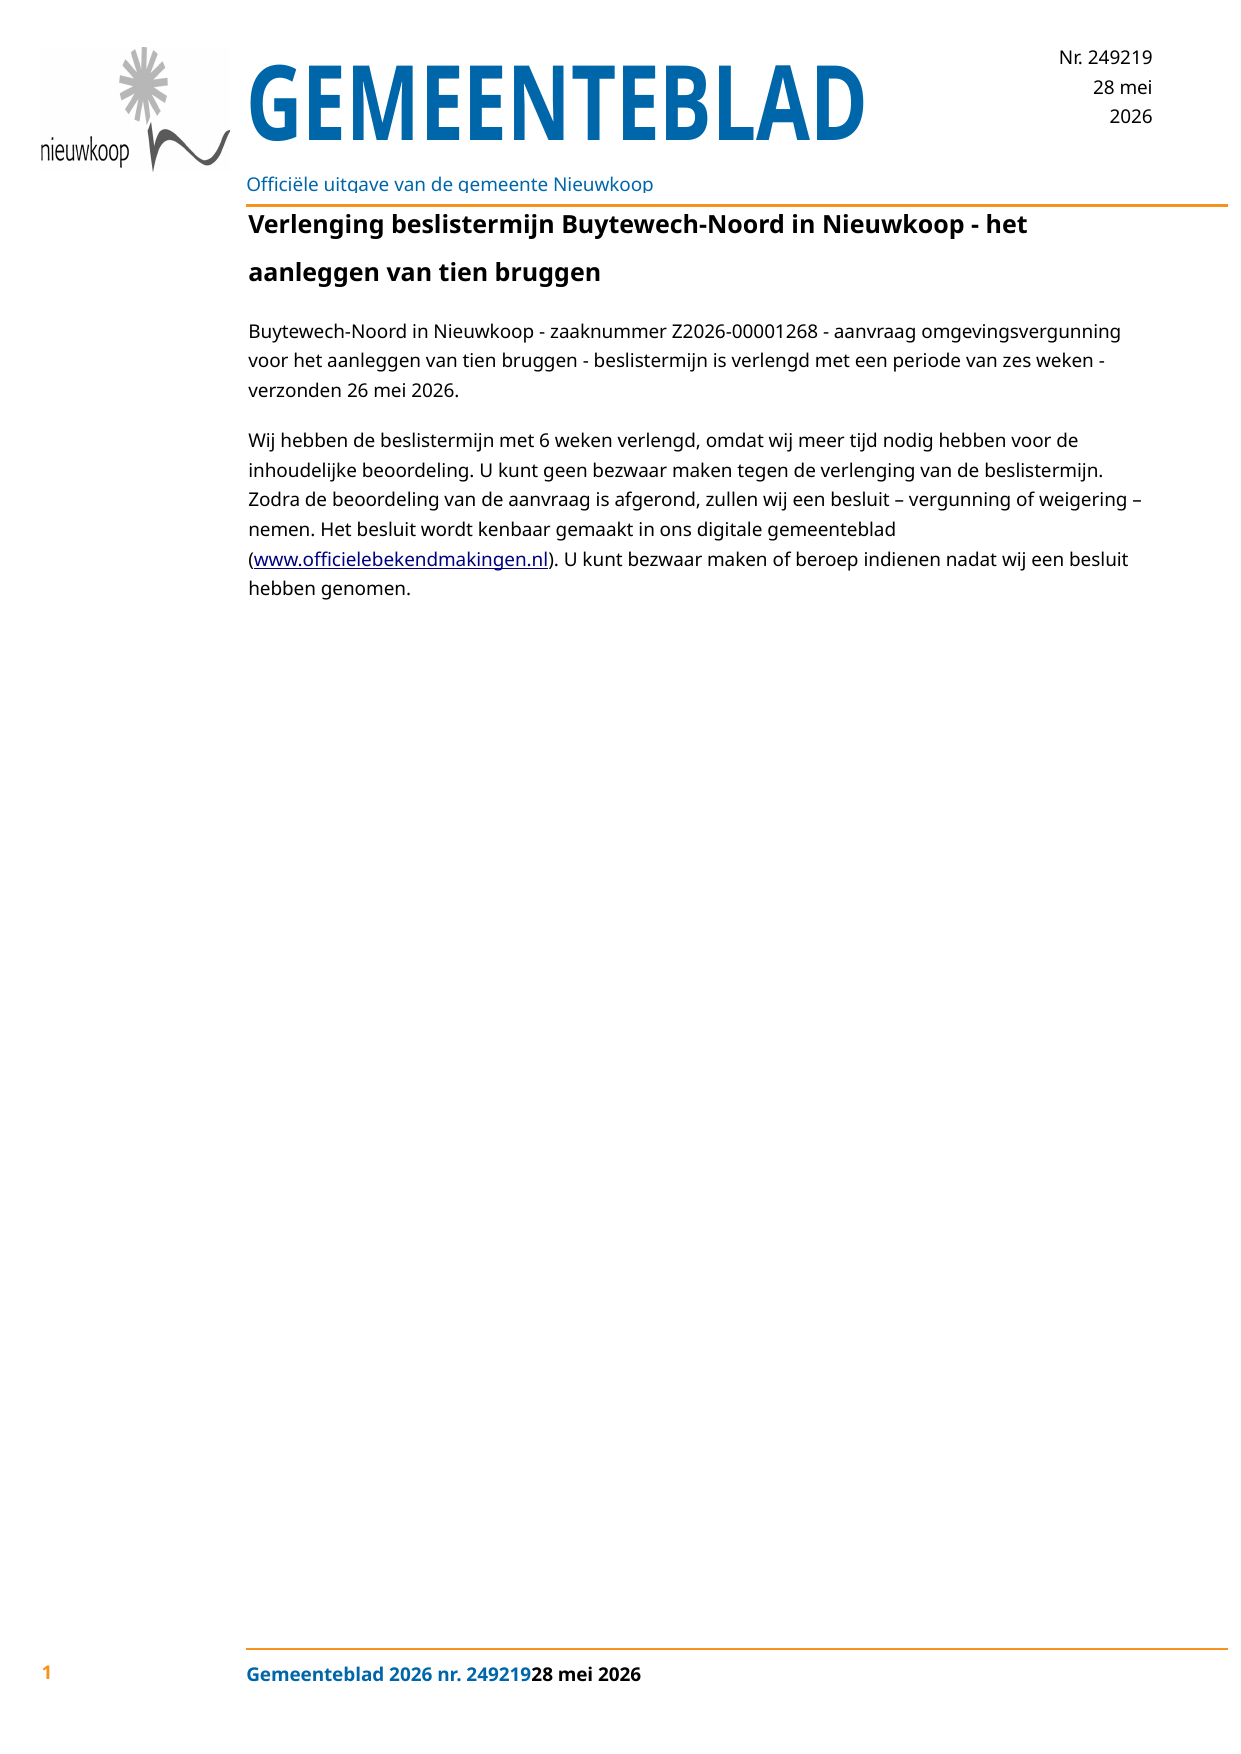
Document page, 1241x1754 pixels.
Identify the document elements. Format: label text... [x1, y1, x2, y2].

text Buytewech-Noord in Nieuwkoop - zaaknummer Z2026-00001268 - aanvraag omgevingsvergunning voor het aanleggen van tien bruggen - beslistermijn is verlengd met een periode van zes weken - verzonden 26 mei 2026. [248, 318, 1152, 403]
picture [41, 47, 231, 172]
text Verlenging beslistermijn Buytewech-Noord in Nieuwkoop - het aanleggen van tien bruggen [248, 207, 1152, 288]
text Wij hebben de beslistermijn met 6 weken verlengd, omdat wij meer tijd nodig hebben voor de inhoudelijke beoordeling. U kunt geen bezwaar maken tegen de verlenging van de beslistermijn. Zodra de beoordeling van de aanvraag is afgerond, zullen wij een besluit – vergunning of weigering – nemen. Het besluit wordt kenbaar gemaakt in ons digitale gemeenteblad (www.officielebekendmakingen.nl). U kunt bezwaar maken of beroep indienen nadat wij een besluit hebben genomen. [248, 427, 1152, 601]
